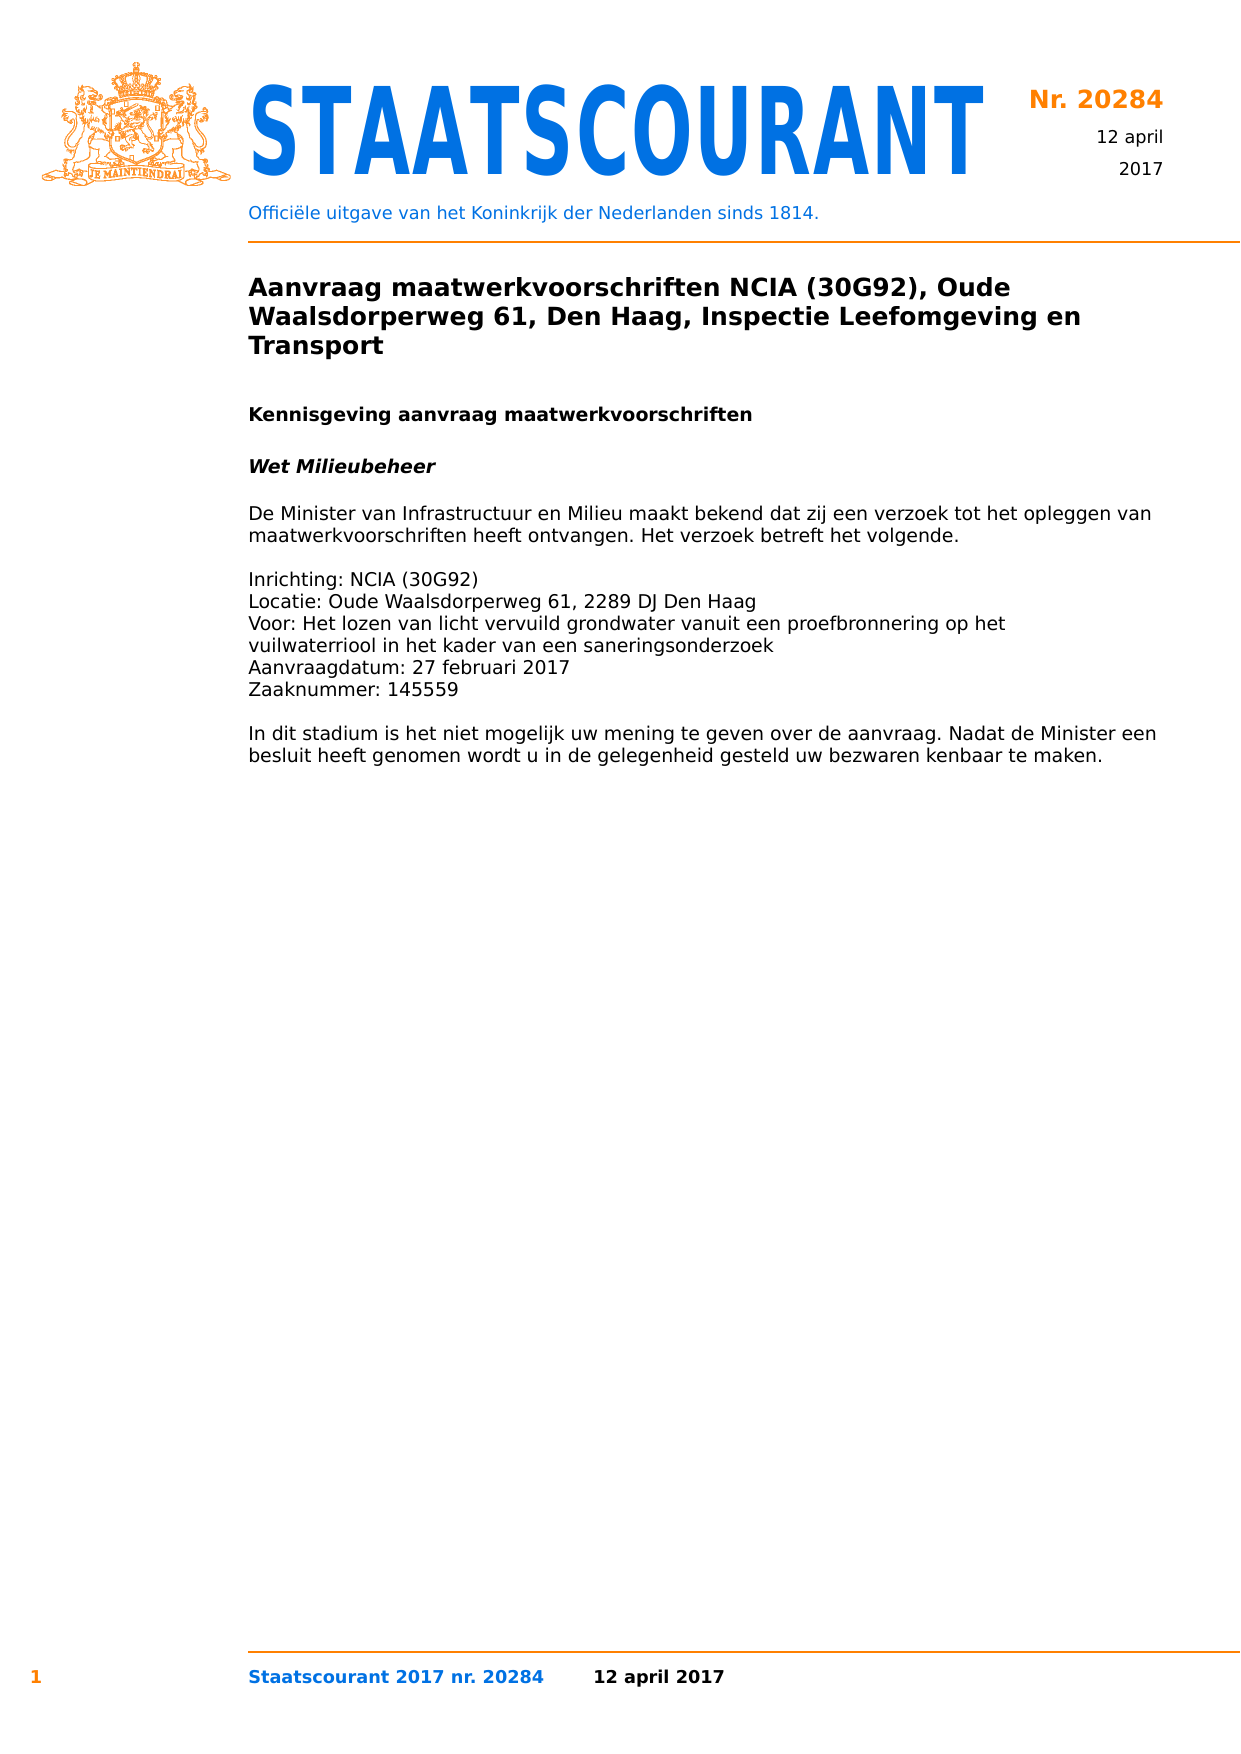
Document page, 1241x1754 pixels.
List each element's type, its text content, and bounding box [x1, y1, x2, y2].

subtitle Wet Milieubeheer [248, 456, 1163, 478]
table_header [25, 62, 248, 241]
subtitle Aanvraag maatwerkvoorschriften NCIA (30G92), Oude Waalsdorperweg 61, Den Haag, Inspectie Leefomgeving en Transport [248, 273, 1163, 361]
table_cell Officiële uitgave van het Koninkrijk der Nederlanden sinds 1814. [248, 203, 1240, 241]
text In dit stadium is het niet mogelijk uw mening te geven over de aanvraag. Nadat de Minister een besluit heeft genomen wordt u in de gelegenheid gesteld uw bezwaren kenbaar te maken. [248, 723, 1163, 767]
text Locatie: Oude Waalsdorperweg 61, 2289 DJ Den Haag [248, 591, 1163, 613]
table_header Nr. 20284 [998, 62, 1240, 121]
text Inrichting: NCIA (30G92) [248, 569, 1163, 591]
text De Minister van Infrastructuur en Milieu maakt bekend dat zij een verzoek tot het opleggen van maatwerkvoorschriften heeft ontvangen. Het verzoek betreft het volgende. [248, 503, 1163, 547]
table_cell 2017 [998, 153, 1240, 203]
text vuilwaterriool in het kader van een saneringsonderzoek [248, 635, 1163, 657]
table_header STAATSCOURANT [248, 62, 998, 203]
table_cell 12 april [998, 121, 1240, 153]
picture [41, 62, 231, 186]
text Zaaknummer: 145559 [248, 679, 1163, 701]
text Aanvraagdatum: 27 februari 2017 [248, 657, 1163, 679]
subtitle Kennisgeving aanvraag maatwerkvoorschriften [248, 404, 1163, 426]
text Voor: Het lozen van licht vervuild grondwater vanuit een proefbronnering op het [248, 613, 1163, 635]
